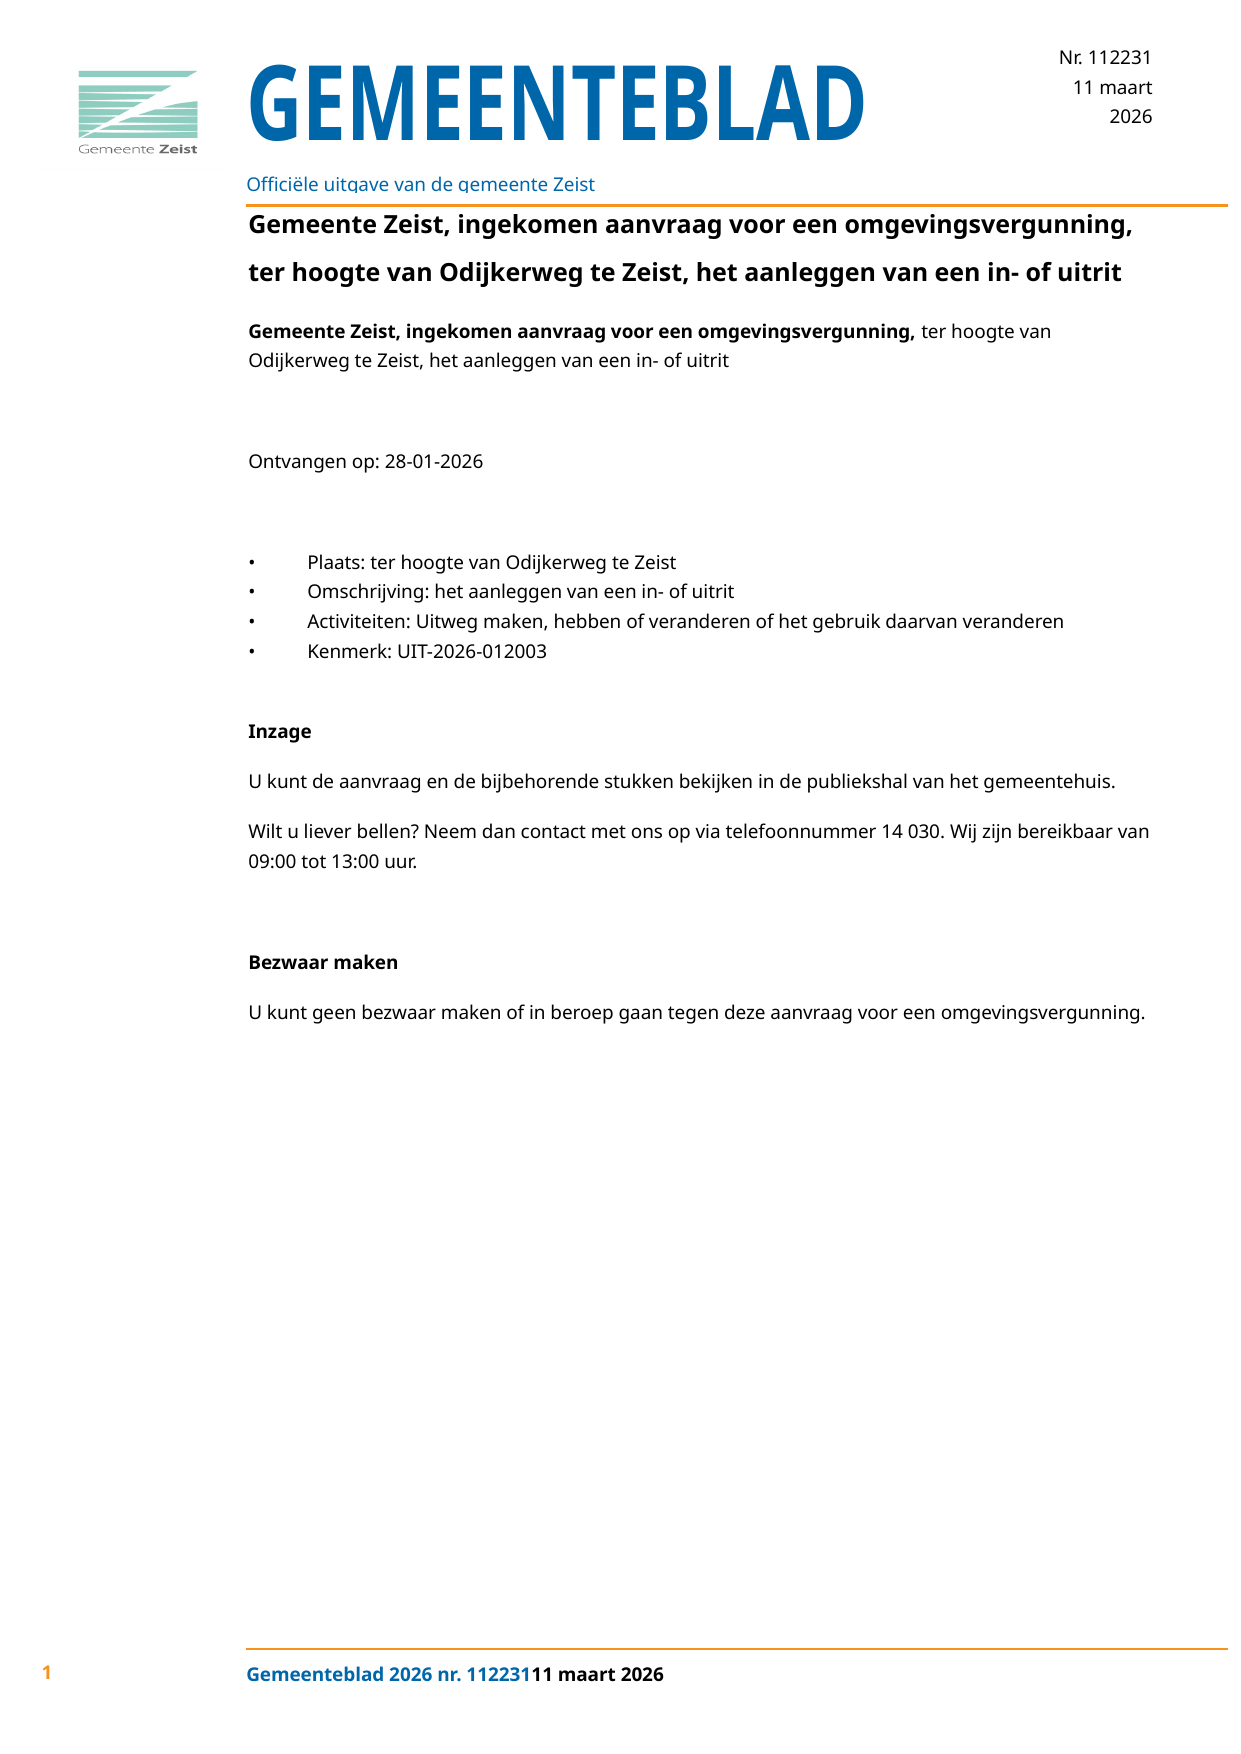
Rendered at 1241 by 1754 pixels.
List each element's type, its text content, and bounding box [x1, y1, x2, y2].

list Activiteiten: Uitweg maken, hebben of veranderen of het gebruik daarvan veranderen [248, 608, 1152, 634]
list Kenmerk: UIT-2026-012003 [248, 638, 1152, 664]
picture [41, 47, 231, 172]
text Bezwaar maken [248, 949, 1152, 975]
text Wilt u liever bellen? Neem dan contact met ons op via telefoonnummer 14 030. Wij zijn bereikbaar van 09:00 tot 13:00 uur. [248, 819, 1152, 874]
text Inzage [248, 718, 1152, 744]
text U kunt geen bezwaar maken of in beroep gaan tegen deze aanvraag voor een omgevingsvergunning. [248, 999, 1152, 1025]
text Ontvangen op: 28-01-2026 [248, 448, 1152, 474]
text Gemeente Zeist, ingekomen aanvraag voor een omgevingsvergunning, ter hoogte van Odijkerweg te Zeist, het aanleggen van een in- of uitrit [248, 318, 1152, 373]
list Omschrijving: het aanleggen van een in- of uitrit [248, 579, 1152, 604]
text U kunt de aanvraag en de bijbehorende stukken bekijken in de publiekshal van het gemeentehuis. [248, 768, 1152, 794]
list Plaats: ter hoogte van Odijkerweg te Zeist [248, 549, 1152, 575]
text Gemeente Zeist, ingekomen aanvraag voor een omgevingsvergunning, ter hoogte van Odijkerweg te Zeist, het aanleggen van een in- of uitrit [248, 207, 1152, 288]
